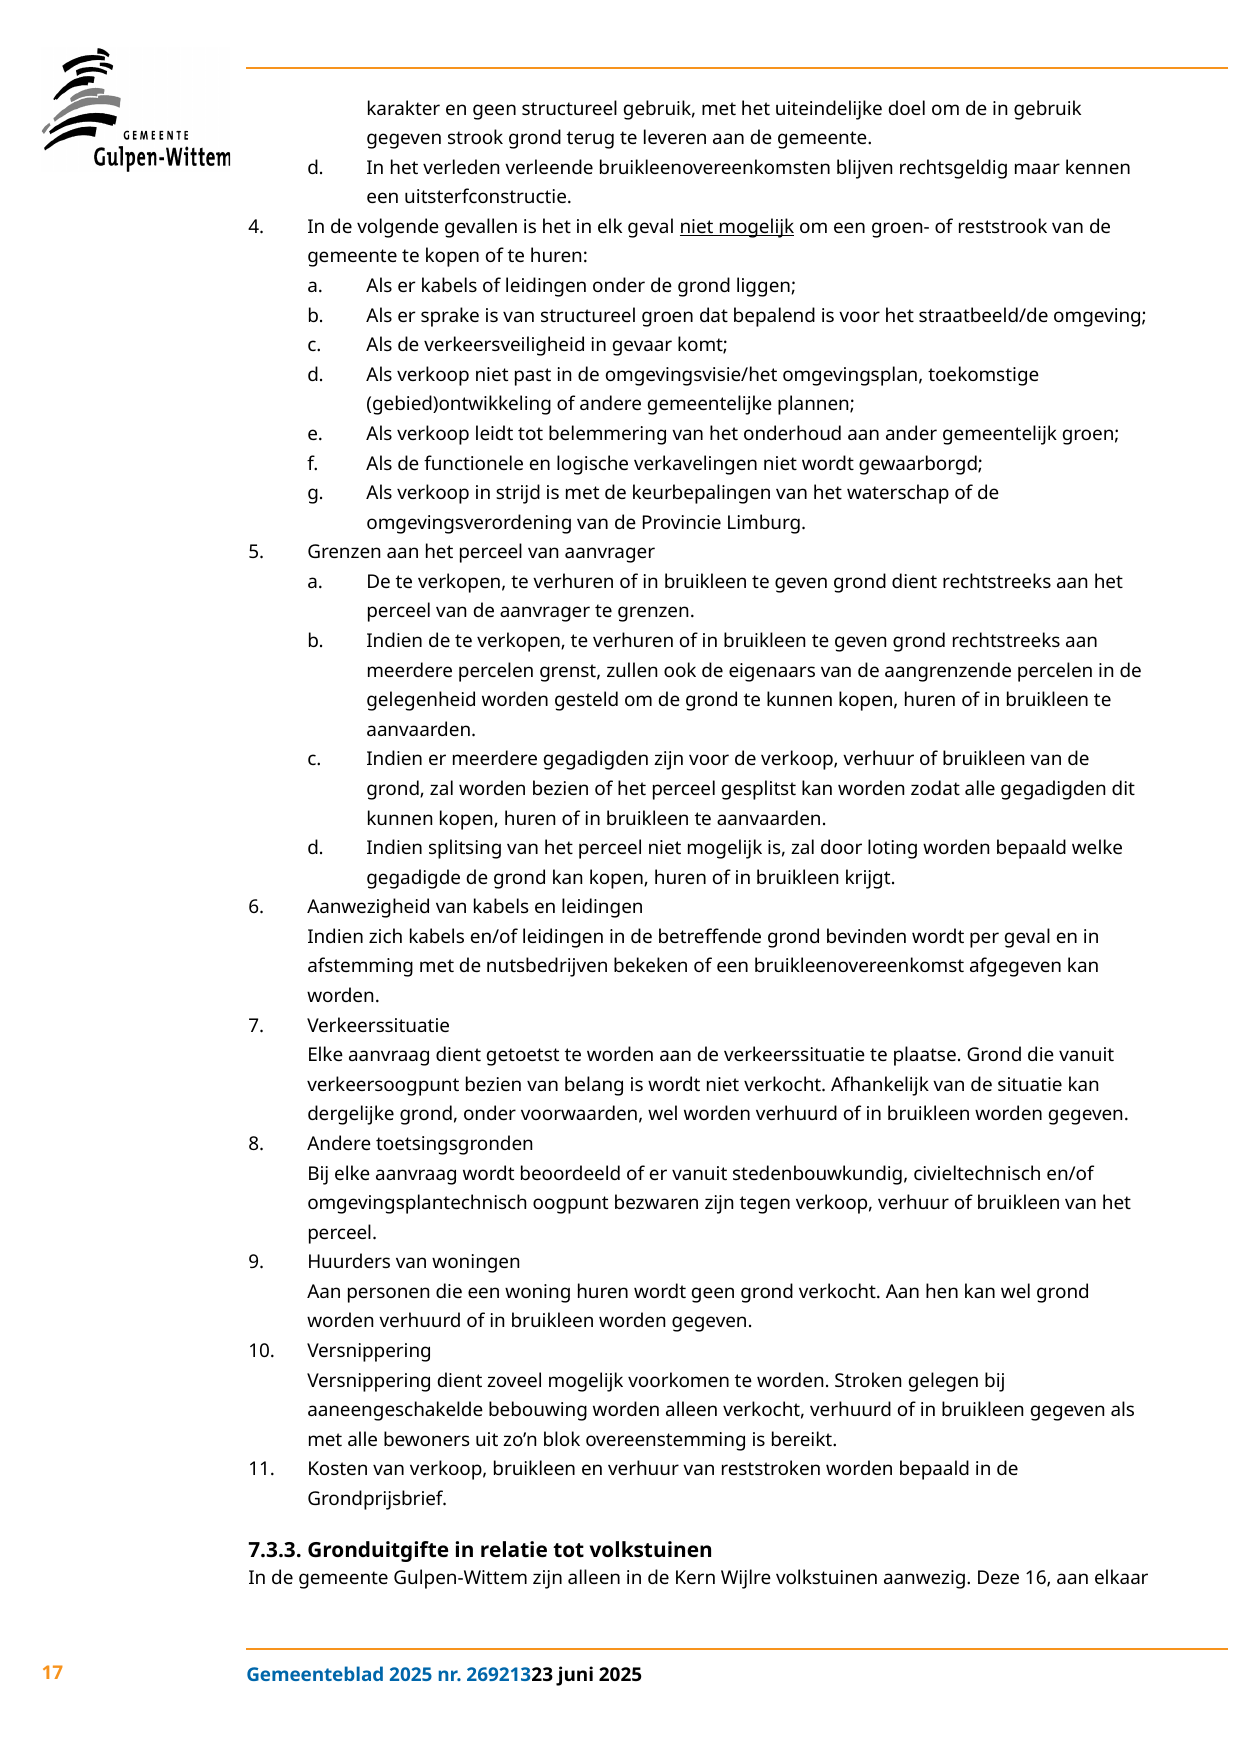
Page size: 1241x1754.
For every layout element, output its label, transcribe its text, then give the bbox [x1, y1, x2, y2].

list Grenzen aan het perceel van aanvrager [248, 538, 1152, 564]
list Andere toetsingsgronden [248, 1130, 1152, 1156]
list Als verkoop in strijd is met de keurbepalingen van het waterschap of de omgevingsverordening van de Provincie Limburg. [307, 479, 1152, 535]
list Als er sprake is van structureel groen dat bepalend is voor het straatbeeld/de omgeving; [307, 302, 1152, 328]
list Huurders van woningen [248, 1248, 1152, 1274]
list Indien de te verkopen, te verhuren of in bruikleen te geven grond rechtstreeks aan meerdere percelen grenst, zullen ook de eigenaars van de aangrenzende percelen in de gelegenheid worden gesteld om de grond te kunnen kopen, huren of in bruikleen te aanvaarden. [307, 627, 1152, 742]
list Indien er meerdere gegadigden zijn voor de verkoop, verhuur of bruikleen van de grond, zal worden bezien of het perceel gesplitst kan worden zodat alle gegadigden dit kunnen kopen, huren of in bruikleen te aanvaarden. [307, 746, 1152, 831]
list Versnippering [248, 1337, 1152, 1363]
list Als er kabels of leidingen onder de grond liggen; [307, 272, 1152, 298]
text In de gemeente Gulpen-Wittem zijn alleen in de Kern Wijlre volkstuinen aanwezig. Deze 16, aan elkaar [248, 1564, 1152, 1590]
list Als de functionele en logische verkavelingen niet wordt gewaarborgd; [307, 450, 1152, 476]
list Versnippering dient zoveel mogelijk voorkomen te worden. Stroken gelegen bij aaneengeschakelde bebouwing worden alleen verkocht, verhuurd of in bruikleen gegeven als met alle bewoners uit zo’n blok overeenstemming is bereikt. [248, 1367, 1152, 1452]
list Verkeerssituatie [248, 1012, 1152, 1038]
list In het verleden verleende bruikleenovereenkomsten blijven rechtsgeldig maar kennen een uitsterfconstructie. [307, 154, 1152, 209]
list Als de verkeersveiligheid in gevaar komt; [307, 331, 1152, 357]
list Kosten van verkoop, bruikleen en verhuur van reststroken worden bepaald in de Grondprijsbrief. [248, 1456, 1152, 1511]
list Indien splitsing van het perceel niet mogelijk is, zal door loting worden bepaald welke gegadigde de grond kan kopen, huren of in bruikleen krijgt. [307, 834, 1152, 890]
list Als verkoop leidt tot belemmering van het onderhoud aan ander gemeentelijk groen; [307, 420, 1152, 446]
list Elke aanvraag dient getoetst te worden aan de verkeerssituatie te plaatse. Grond die vanuit verkeersoogpunt bezien van belang is wordt niet verkocht. Afhankelijk van de situatie kan dergelijke grond, onder voorwaarden, wel worden verhuurd of in bruikleen worden gegeven. [248, 1041, 1152, 1126]
picture [41, 47, 231, 172]
list Indien zich kabels en/of leidingen in de betreffende grond bevinden wordt per geval en in afstemming met de nutsbedrijven bekeken of een bruikleenovereenkomst afgegeven kan worden. [248, 923, 1152, 1008]
list Aanwezigheid van kabels en leidingen [248, 893, 1152, 919]
list Aan personen die een woning huren wordt geen grond verkocht. Aan hen kan wel grond worden verhuurd of in bruikleen worden gegeven. [248, 1278, 1152, 1333]
list In de volgende gevallen is het in elk geval niet mogelijk om een groen- of reststrook van de gemeente te kopen of te huren: [248, 213, 1152, 268]
text 7.3.3. Gronduitgifte in relatie tot volkstuinen [248, 1536, 1152, 1564]
list karakter en geen structureel gebruik, met het uiteindelijke doel om de in gebruik gegeven strook grond terug te leveren aan de gemeente. [307, 95, 1152, 150]
list Als verkoop niet past in de omgevingsvisie/het omgevingsplan, toekomstige (gebied)ontwikkeling of andere gemeentelijke plannen; [307, 361, 1152, 416]
list De te verkopen, te verhuren of in bruikleen te geven grond dient rechtstreeks aan het perceel van de aanvrager te grenzen. [307, 568, 1152, 623]
list Bij elke aanvraag wordt beoordeeld of er vanuit stedenbouwkundig, civieltechnisch en/of omgevingsplantechnisch oogpunt bezwaren zijn tegen verkoop, verhuur of bruikleen van het perceel. [248, 1160, 1152, 1245]
